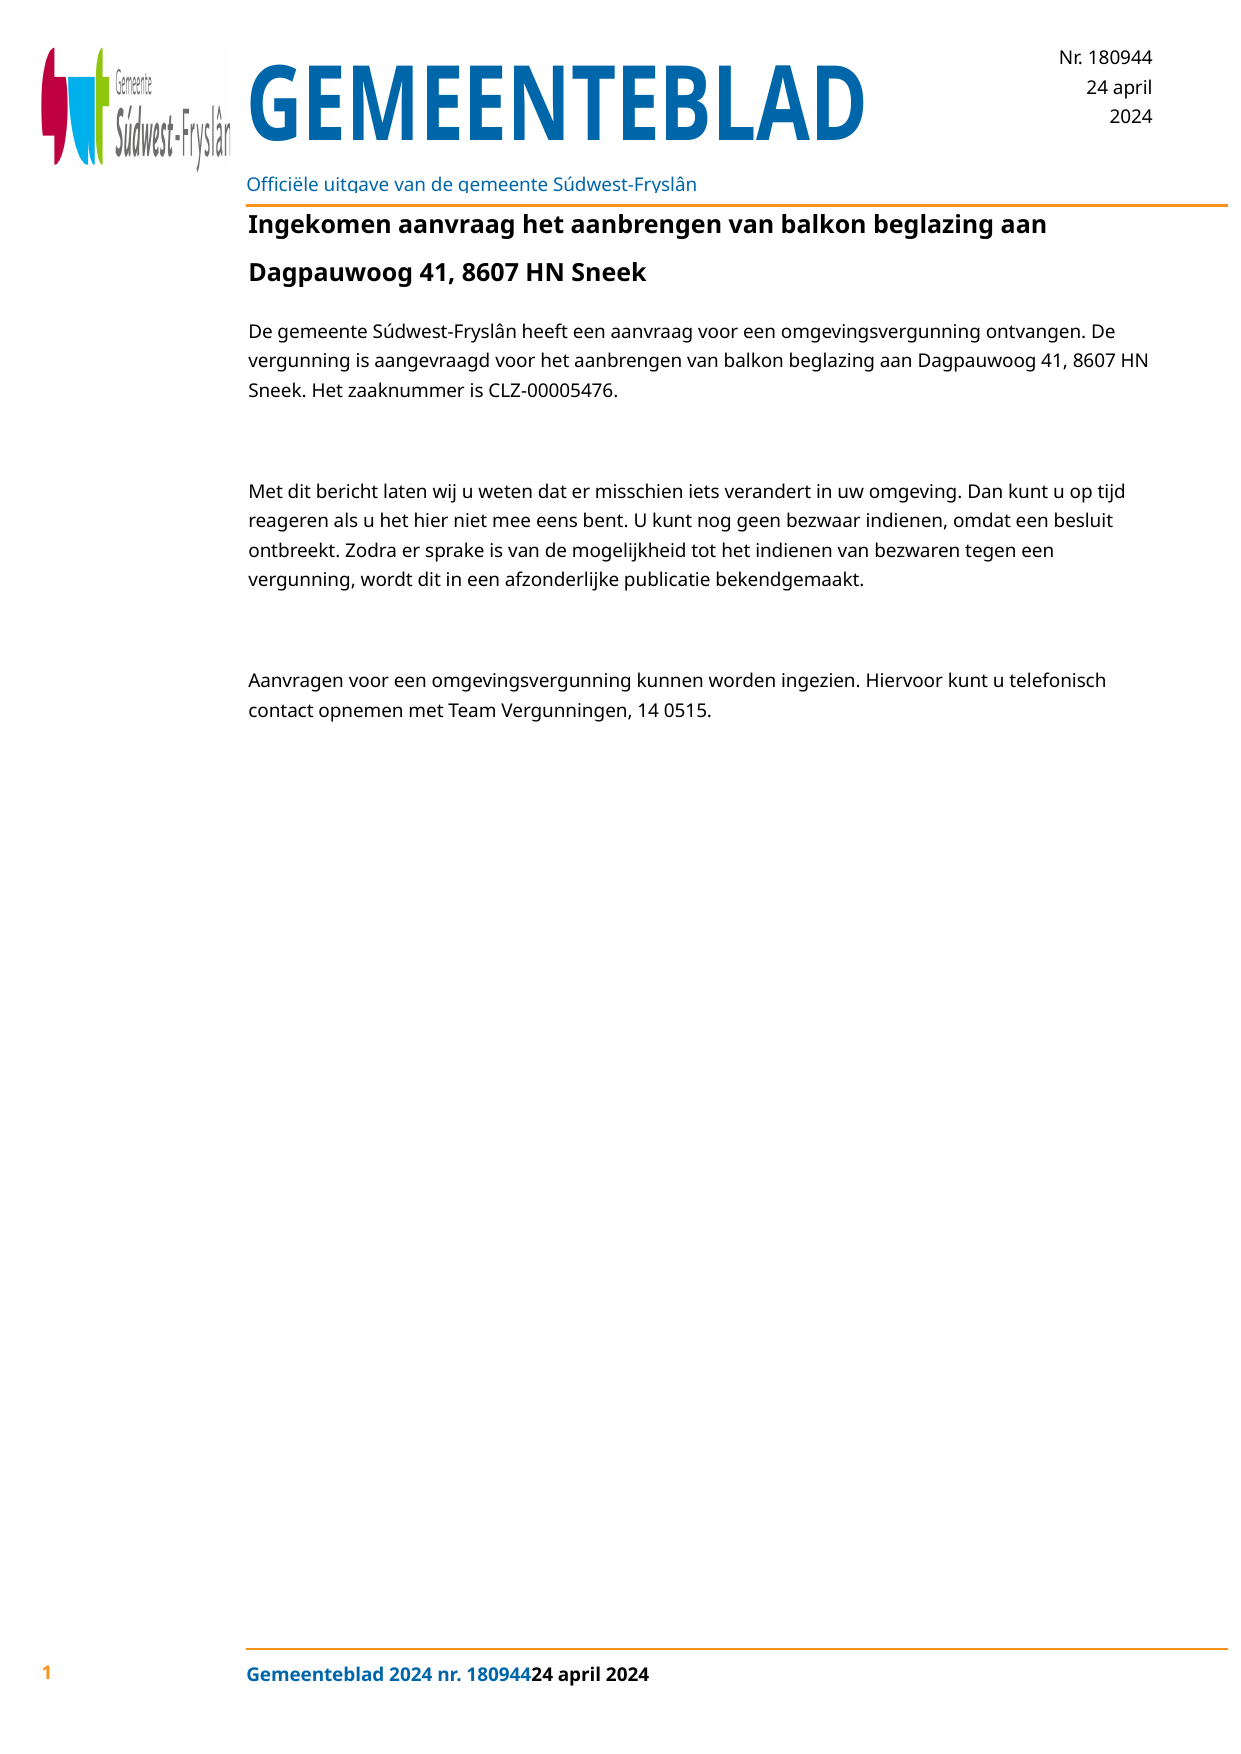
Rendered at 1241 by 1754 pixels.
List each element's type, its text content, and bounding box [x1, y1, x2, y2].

text De gemeente Súdwest-Fryslân heeft een aanvraag voor een omgevingsvergunning ontvangen. De vergunning is aangevraagd voor het aanbrengen van balkon beglazing aan Dagpauwoog 41, 8607 HN Sneek. Het zaaknummer is CLZ-00005476. [248, 318, 1152, 403]
text Ingekomen aanvraag het aanbrengen van balkon beglazing aan Dagpauwoog 41, 8607 HN Sneek [248, 207, 1152, 288]
text Aanvragen voor een omgevingsvergunning kunnen worden ingezien. Hiervoor kunt u telefonisch contact opnemen met Team Vergunningen, 14 0515. [248, 667, 1152, 723]
picture [41, 47, 231, 172]
text Met dit bericht laten wij u weten dat er misschien iets verandert in uw omgeving. Dan kunt u op tijd reageren als u het hier niet mee eens bent. U kunt nog geen bezwaar indienen, omdat een besluit ontbreekt. Zodra er sprake is van de mogelijkheid tot het indienen van bezwaren tegen een vergunning, wordt dit in een afzonderlijke publicatie bekendgemaakt. [248, 478, 1152, 592]
